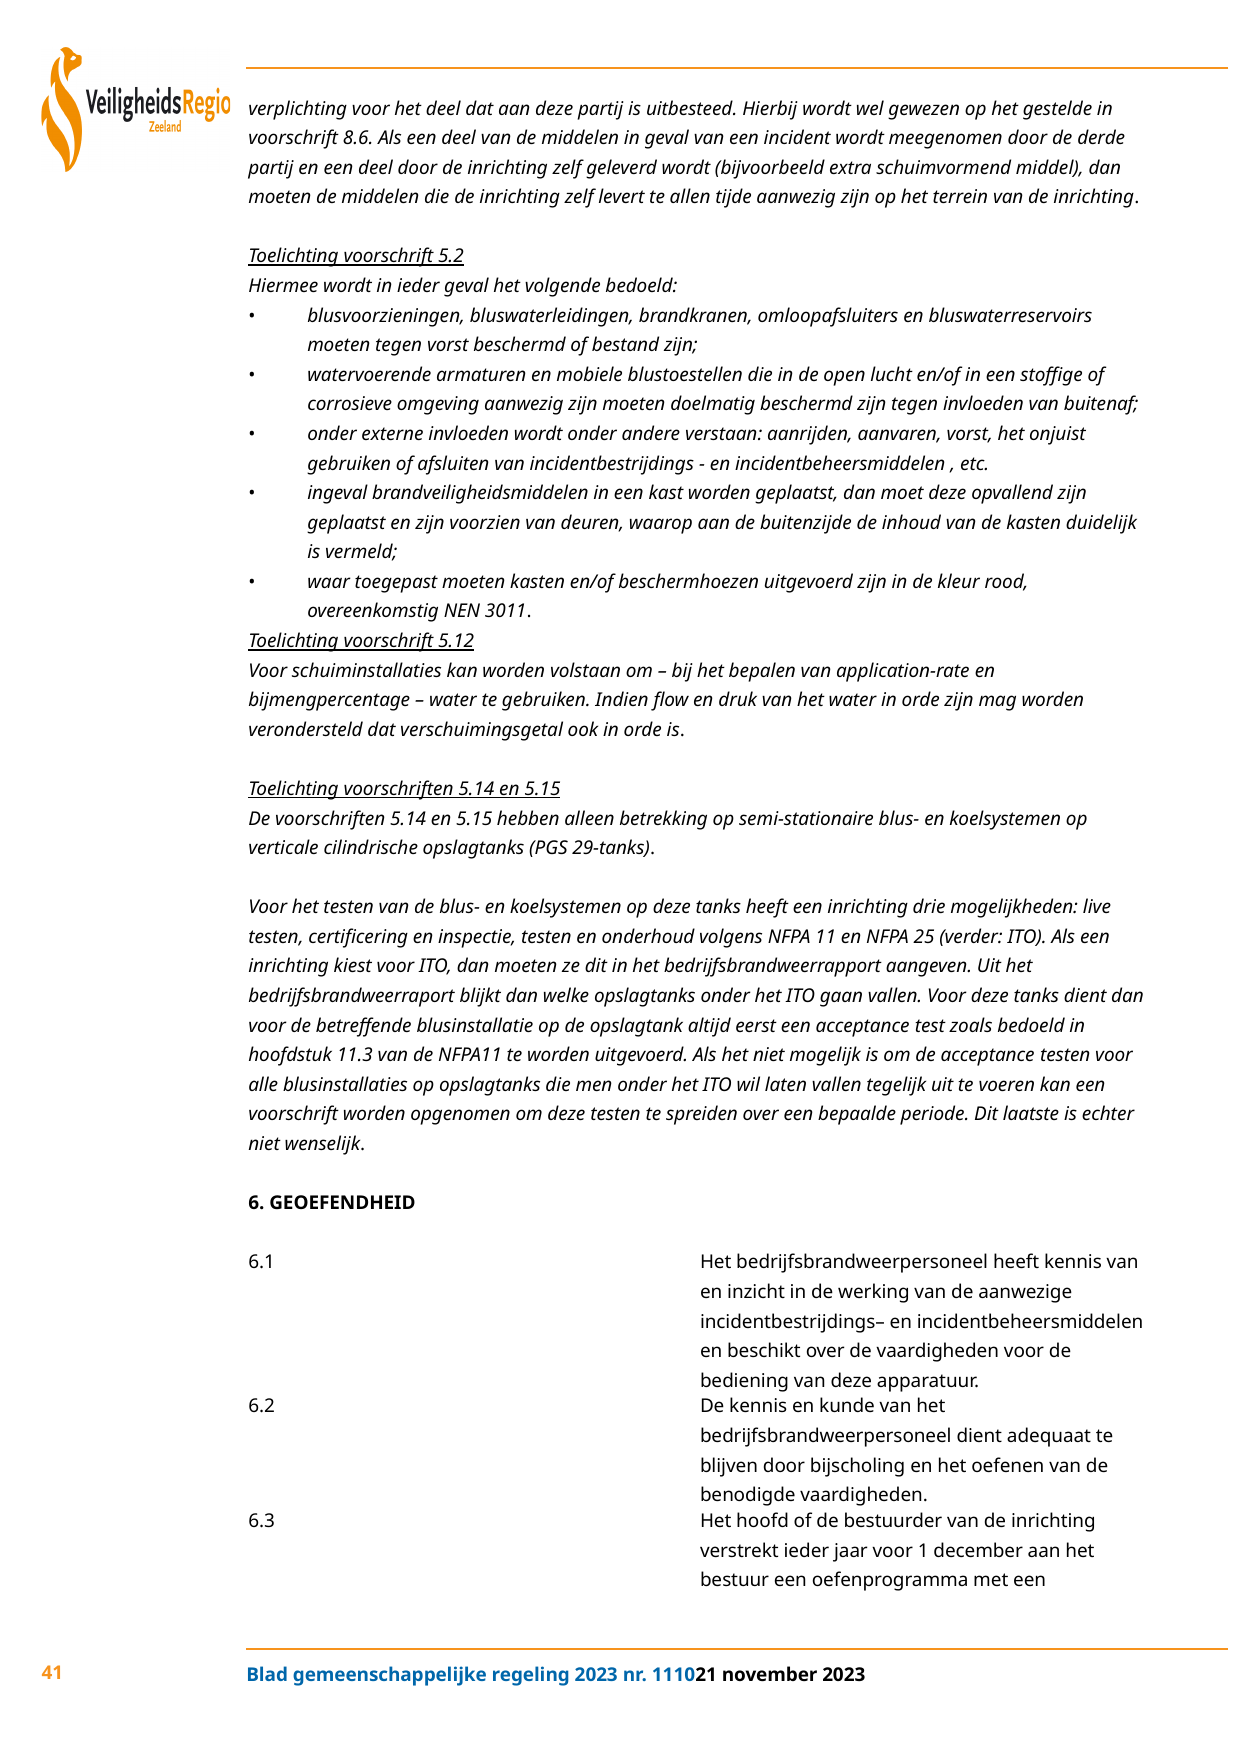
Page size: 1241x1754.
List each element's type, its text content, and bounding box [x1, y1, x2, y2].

list onder externe invloeden wordt onder andere verstaan: aanrijden, aanvaren, vorst, het onjuist gebruiken of afsluiten van incidentbestrijdings - en incidentbeheersmiddelen , etc. [248, 420, 1152, 476]
list ingeval brandveiligheidsmiddelen in een kast worden geplaatst, dan moet deze opvallend zijn geplaatst en zijn voorzien van deuren, waarop aan de buitenzijde de inhoud van de kasten duidelijk is vermeld; [248, 479, 1152, 564]
text Hiermee wordt in ieder geval het volgende bedoeld: [248, 272, 1152, 298]
text De voorschriften 5.14 en 5.15 hebben alleen betrekking op semi-stationaire blus- en koelsystemen op verticale cilindrische opslagtanks (PGS 29-tanks). [248, 805, 1152, 860]
text Voor het testen van de blus- en koelsystemen op deze tanks heeft een inrichting drie mogelijkheden: live testen, certificering en inspectie, testen en onderhoud volgens NFPA 11 en NFPA 25 (verder: ITO). Als een inrichting kiest voor ITO, dan moeten ze dit in het bedrijfsbrandweerrapport aangeven. Uit het bedrijfsbrandweerraport blijkt dan welke opslagtanks onder het ITO gaan vallen. Voor deze tanks dient dan voor de betreffende blusinstallatie op de opslagtank altijd eerst een acceptance test zoals bedoeld in hoofdstuk 11.3 van de NFPA11 te worden uitgevoerd. Als het niet mogelijk is om de acceptance testen voor alle blusinstallaties op opslagtanks die men onder het ITO wil laten vallen tegelijk uit te voeren kan een voorschrift worden opgenomen om deze testen te spreiden over een bepaalde periode. Dit laatste is echter niet wenselijk. [248, 893, 1152, 1156]
table_cell 6.2 [248, 1393, 700, 1507]
text verplichting voor het deel dat aan deze partij is uitbesteed. Hierbij wordt wel gewezen op het gestelde in voorschrift 8.6. Als een deel van de middelen in geval van een incident wordt meegenomen door de derde partij en een deel door de inrichting zelf geleverd wordt (bijvoorbeeld extra schuimvormend middel), dan moeten de middelen die de inrichting zelf levert te allen tijde aanwezig zijn op het terrein van de inrichting. [248, 95, 1152, 209]
list watervoerende armaturen en mobiele blustoestellen die in de open lucht en/of in een stoffige of corrosieve omgeving aanwezig zijn moeten doelmatig beschermd zijn tegen invloeden van buitenaf; [248, 361, 1152, 416]
text 6. GEOEFENDHEID [248, 1189, 1152, 1215]
table_header 6.1 [248, 1249, 700, 1393]
text Toelichting voorschriften 5.14 en 5.15 [248, 775, 1152, 801]
text Toelichting voorschrift 5.2 [248, 243, 1152, 268]
list blusvoorzieningen, bluswaterleidingen, brandkranen, omloopafsluiters en bluswaterreservoirs moeten tegen vorst beschermd of bestand zijn; [248, 302, 1152, 357]
text Toelichting voorschrift 5.12 [248, 627, 1152, 653]
table_cell De kennis en kunde van het bedrijfsbrandweerpersoneel dient adequaat te blijven door bijscholing en het oefenen van de benodigde vaardigheden. [700, 1393, 1152, 1507]
table_cell Het hoofd of de bestuurder van de inrichting verstrekt ieder jaar voor 1 december aan het bestuur een oefenprogramma met een [700, 1507, 1152, 1592]
list waar toegepast moeten kasten en/of beschermhoezen uitgevoerd zijn in de kleur rood, overeenkomstig NEN 3011. [248, 568, 1152, 623]
text Voor schuiminstallaties kan worden volstaan om – bij het bepalen van application-rate en bijmengpercentage – water te gebruiken. Indien flow en druk van het water in orde zijn mag worden verondersteld dat verschuimingsgetal ook in orde is. [248, 657, 1152, 742]
picture [41, 47, 231, 172]
table_header Het bedrijfsbrandweerpersoneel heeft kennis van en inzicht in de werking van de aanwezige incidentbestrijdings– en incidentbeheersmiddelen en beschikt over de vaardigheden voor de bediening van deze apparatuur. [700, 1249, 1152, 1393]
table_cell 6.3 [248, 1507, 700, 1592]
